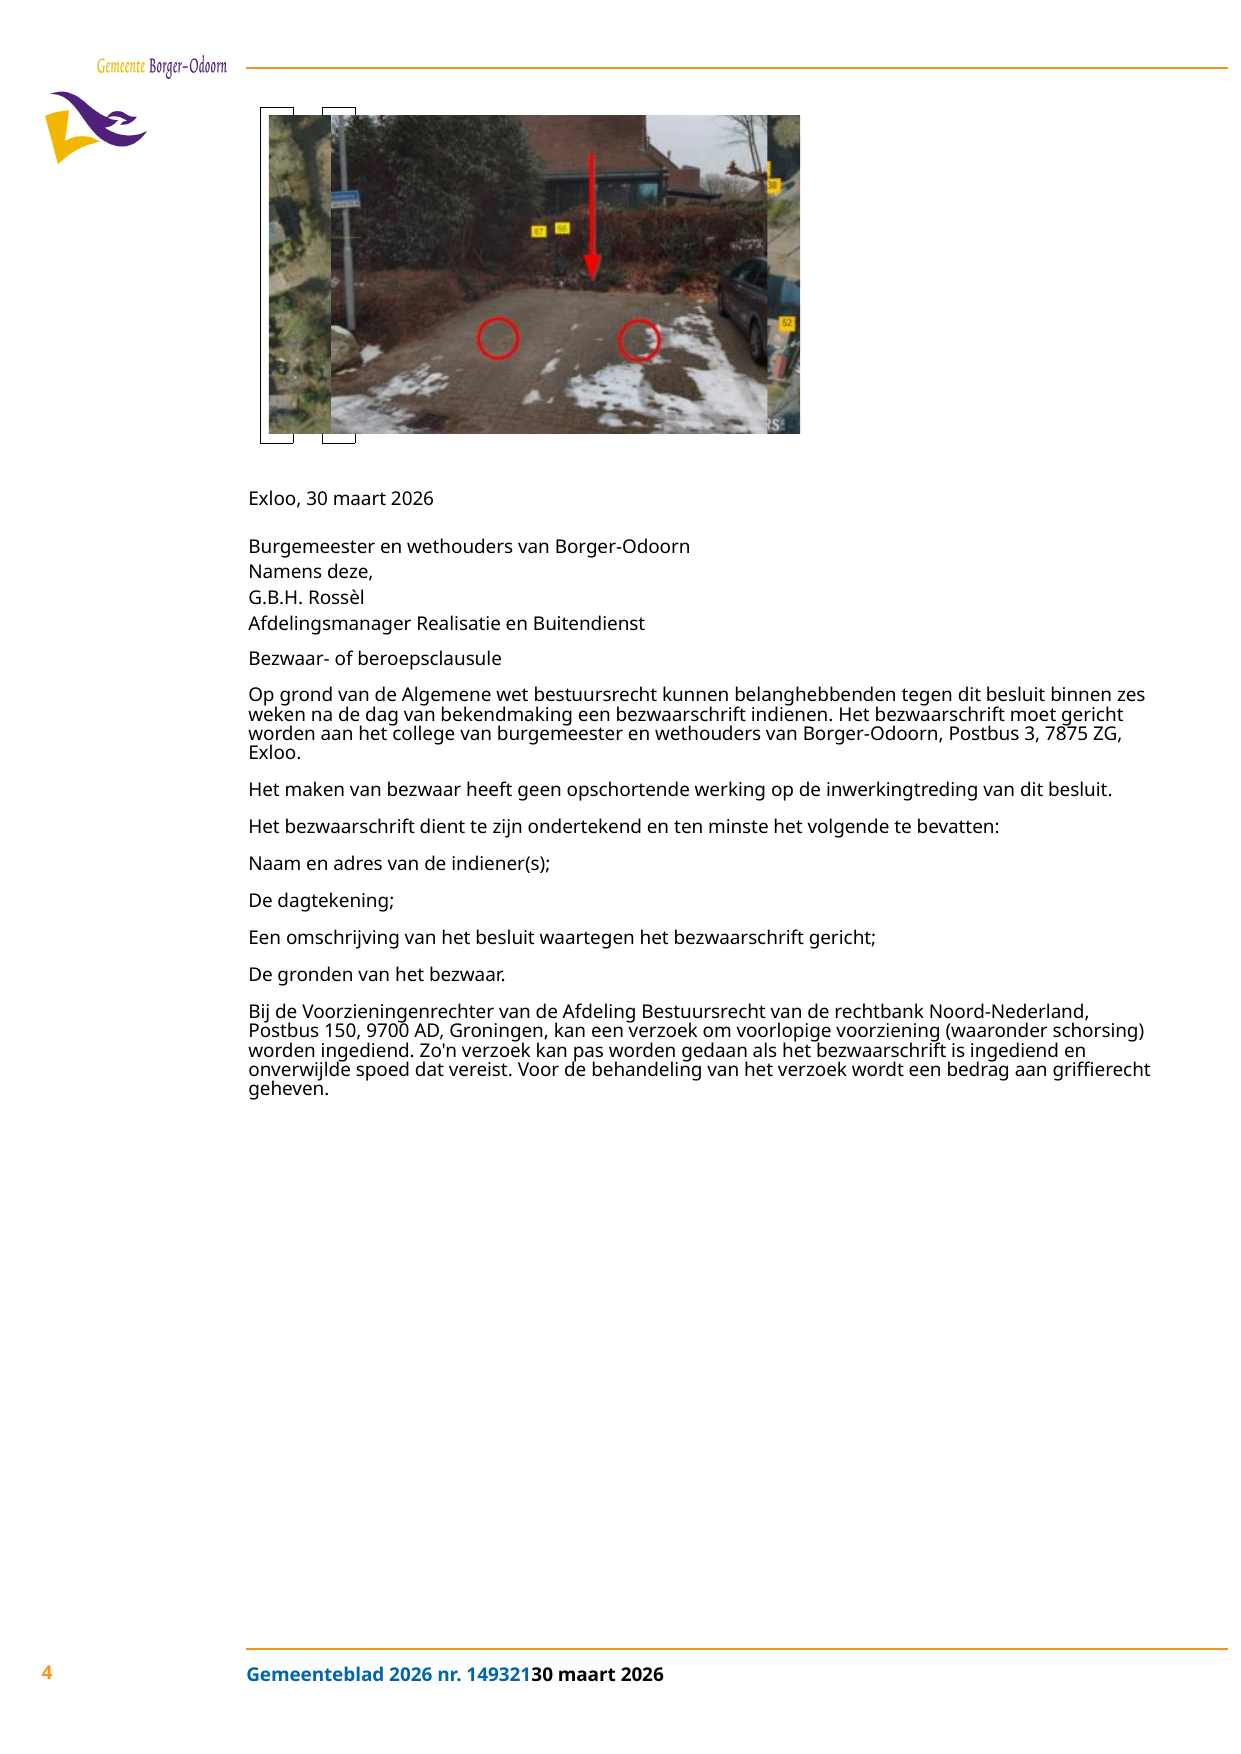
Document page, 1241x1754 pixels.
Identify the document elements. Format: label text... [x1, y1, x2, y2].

picture [268, 115, 801, 434]
text Op grond van de Algemene wet bestuursrecht kunnen belanghebbenden tegen dit besluit binnen zes weken na de dag van bekendmaking een bezwaarschrift indienen. Het bezwaarschrift moet gericht worden aan het college van burgemeester en wethouders van Borger-Odoorn, Postbus 3, 7875 ZG, Exloo. [248, 686, 1152, 763]
text Namens deze, [248, 559, 1152, 584]
picture [41, 47, 231, 172]
text Burgemeester en wethouders van Borger-Odoorn [248, 533, 1152, 559]
text Afdelingsmanager Realisatie en Buitendienst [248, 610, 1152, 636]
text Exloo, 30 maart 2026 [248, 485, 1152, 511]
text Het bezwaarschrift dient te zijn ondertekend en ten minste het volgende te bevatten: [248, 818, 1152, 837]
text Naam en adres van de indiener(s); [248, 855, 1152, 874]
text Bij de Voorzieningenrechter van de Afdeling Bestuursrecht van de rechtbank Noord-Nederland, Postbus 150, 9700 AD, Groningen, kan een verzoek om voorlopige voorziening (waaronder schorsing) worden ingediend. Zo'n verzoek kan pas worden gedaan als het bezwaarschrift is ingediend en onverwijlde spoed dat vereist. Voor de behandeling van het verzoek wordt een bedrag aan griffierecht geheven. [248, 1003, 1152, 1099]
text G.B.H. Rossèl [248, 584, 1152, 610]
text Een omschrijving van het besluit waartegen het bezwaarschrift gericht; [248, 929, 1152, 948]
text De gronden van het bezwaar. [248, 966, 1152, 985]
text De dagtekening; [248, 892, 1152, 911]
text Bezwaar- of beroepsclausule [248, 649, 1152, 669]
text Het maken van bezwaar heeft geen opschortende werking op de inwerkingtreding van dit besluit. [248, 781, 1152, 801]
